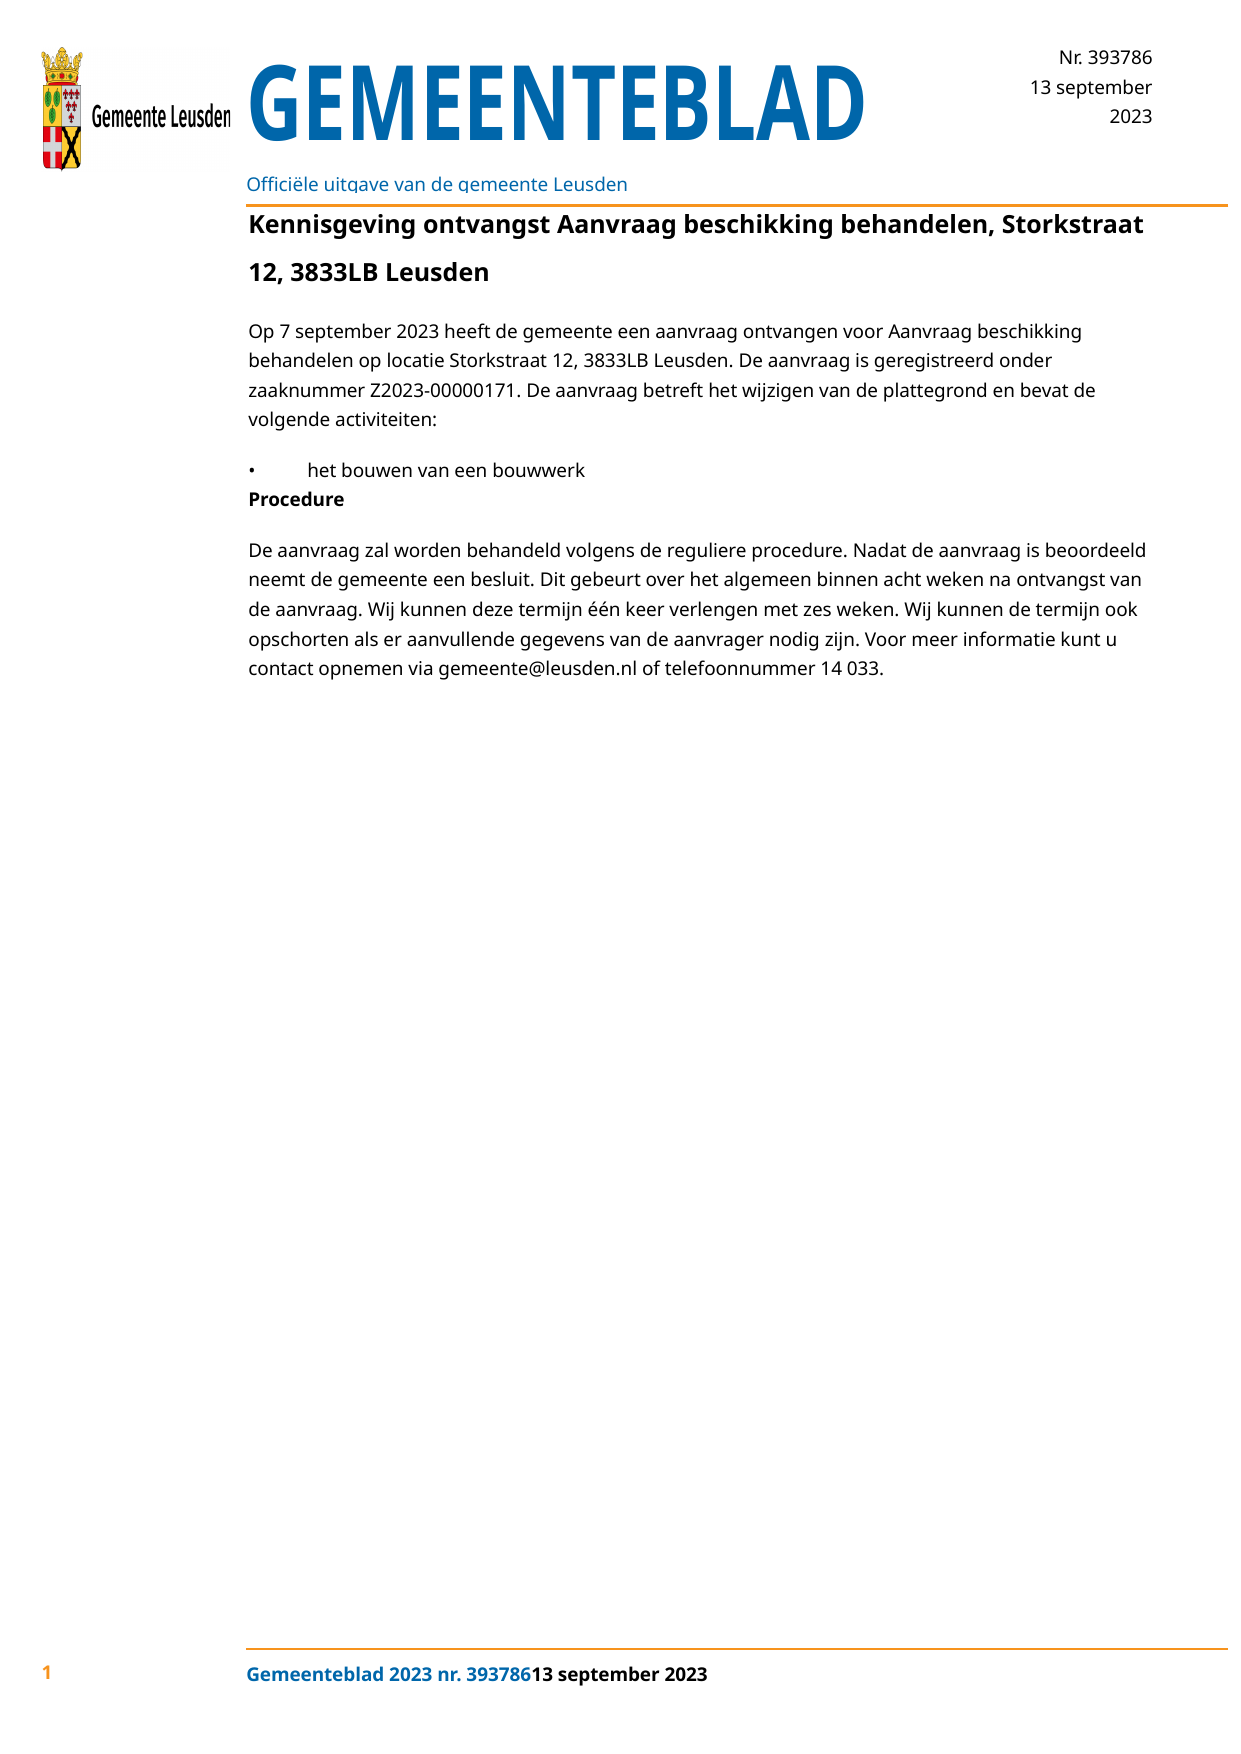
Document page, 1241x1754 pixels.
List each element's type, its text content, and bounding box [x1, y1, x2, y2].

text Kennisgeving ontvangst Aanvraag beschikking behandelen, Storkstraat 12, 3833LB Leusden [248, 207, 1152, 288]
list het bouwen van een bouwwerk [248, 457, 1152, 483]
text Procedure [248, 487, 1152, 512]
text De aanvraag zal worden behandeld volgens de reguliere procedure. Nadat de aanvraag is beoordeeld neemt de gemeente een besluit. Dit gebeurt over het algemeen binnen acht weken na ontvangst van de aanvraag. Wij kunnen deze termijn één keer verlengen met zes weken. Wij kunnen de termijn ook opschorten als er aanvullende gegevens van de aanvrager nodig zijn. Voor meer informatie kunt u contact opnemen via gemeente@leusden.nl of telefoonnummer 14 033. [248, 537, 1152, 681]
picture [41, 47, 231, 172]
text Op 7 september 2023 heeft de gemeente een aanvraag ontvangen voor Aanvraag beschikking behandelen op locatie Storkstraat 12, 3833LB Leusden. De aanvraag is geregistreerd onder zaaknummer Z2023-00000171. De aanvraag betreft het wijzigen van de plattegrond en bevat de volgende activiteiten: [248, 318, 1152, 432]
